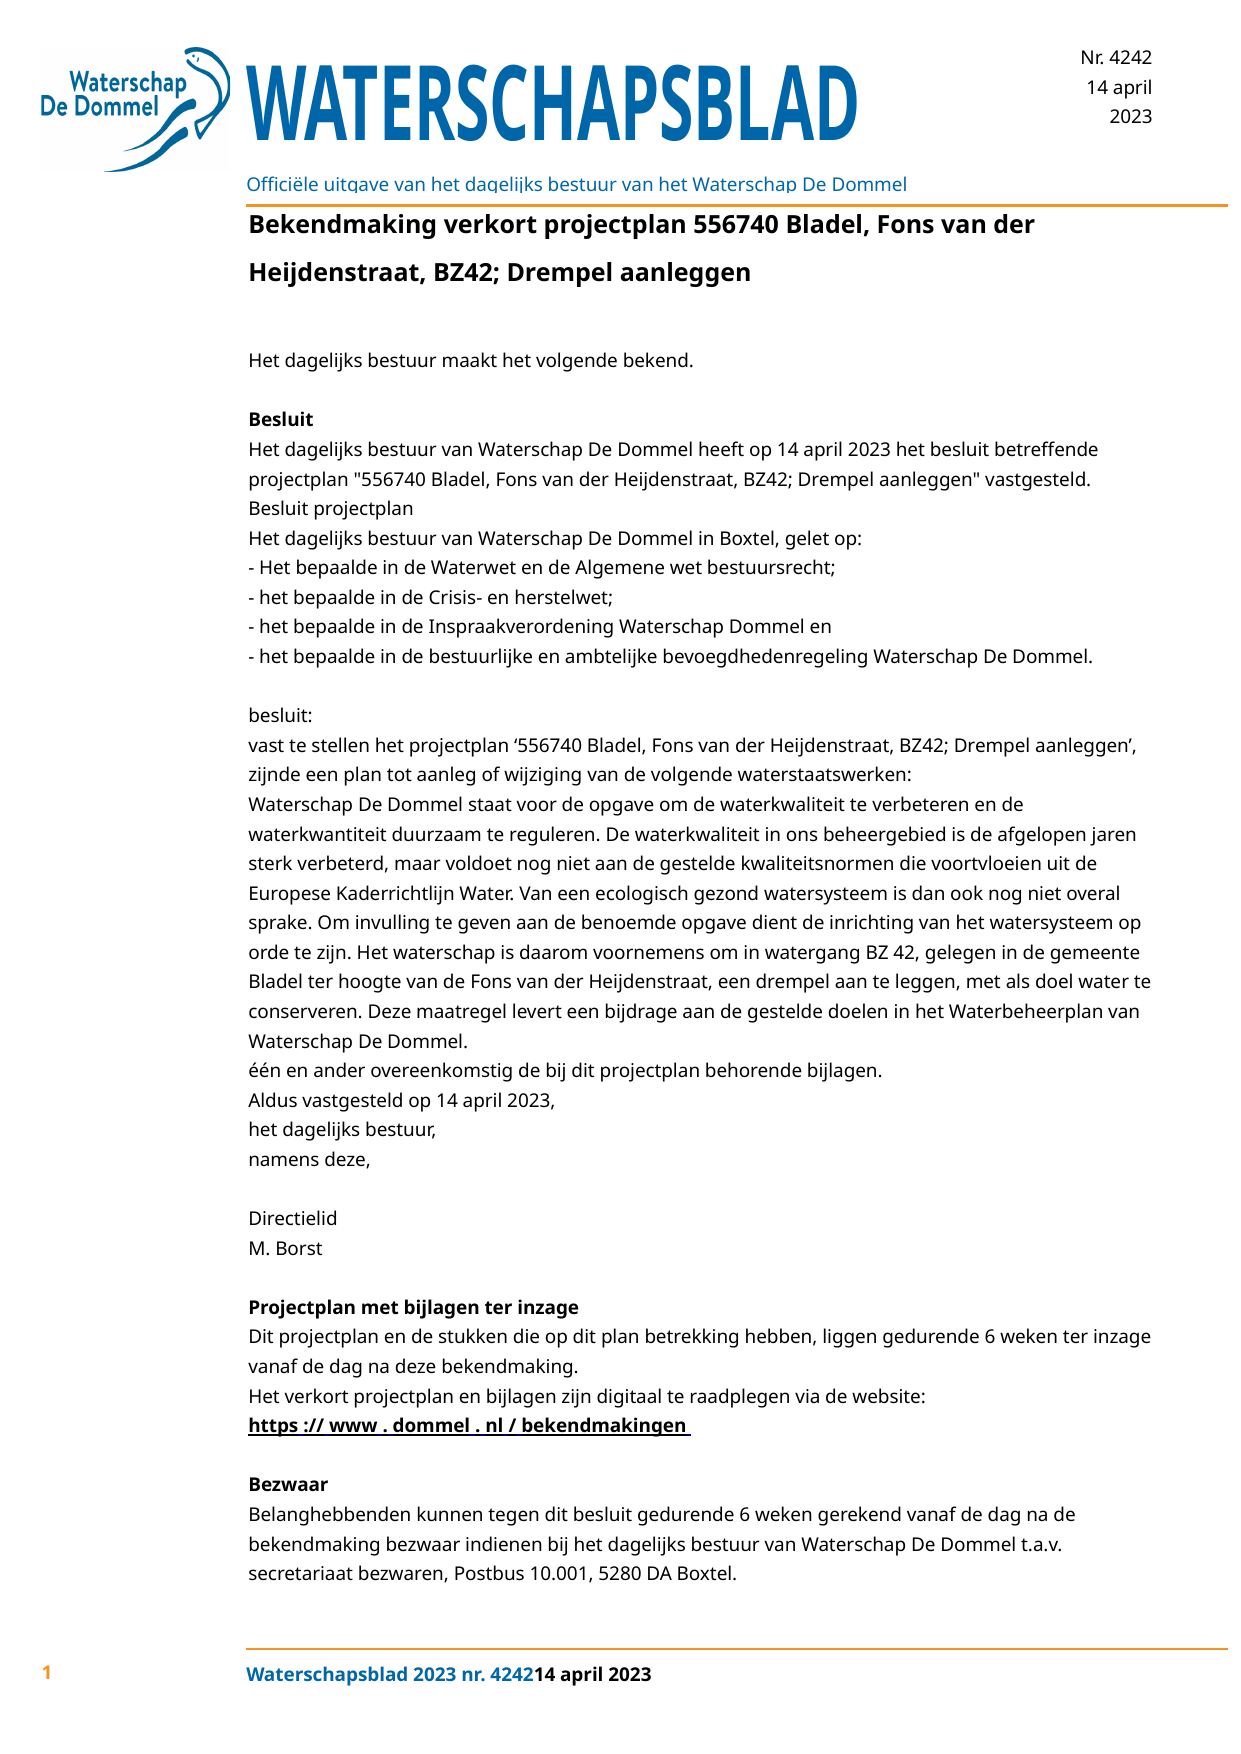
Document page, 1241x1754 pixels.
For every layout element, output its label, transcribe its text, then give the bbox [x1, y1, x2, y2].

text Het dagelijks bestuur maakt het volgende bekend. [248, 347, 1152, 373]
text Directielid [248, 1205, 1152, 1231]
text Besluit [248, 407, 1152, 432]
picture [204, 47, 231, 76]
text M. Borst [248, 1235, 1152, 1261]
picture [41, 47, 231, 172]
text Projectplan met bijlagen ter inzage [248, 1294, 1152, 1320]
text Waterschap De Dommel staat voor de opgave om de waterkwaliteit te verbeteren en de waterkwantiteit duurzaam te reguleren. De waterkwaliteit in ons beheergebied is de afgelopen jaren sterk verbeterd, maar voldoet nog niet aan de gestelde kwaliteitsnormen die voortvloeien uit de Europese Kaderrichtlijn Water. Van een ecologisch gezond watersysteem is dan ook nog niet overal sprake. Om invulling te geven aan de benoemde opgave dient de inrichting van het watersysteem op orde te zijn. Het waterschap is daarom voornemens om in watergang BZ 42, gelegen in de gemeente Bladel ter hoogte van de Fons van der Heijdenstraat, een drempel aan te leggen, met als doel water te conserveren. Deze maatregel levert een bijdrage aan de gestelde doelen in het Waterbeheerplan van Waterschap De Dommel. [248, 791, 1152, 1054]
text één en ander overeenkomstig de bij dit projectplan behorende bijlagen. [248, 1057, 1152, 1083]
text Het dagelijks bestuur van Waterschap De Dommel in Boxtel, gelet op: [248, 525, 1152, 551]
picture [45, 99, 51, 111]
text namens deze, [248, 1146, 1152, 1172]
text Het dagelijks bestuur van Waterschap De Dommel heeft op 14 april 2023 het besluit betreffende projectplan "556740 Bladel, Fons van der Heijdenstraat, BZ42; Drempel aanleggen" vastgesteld. [248, 436, 1152, 492]
text https :// www . dommel . nl / bekendmakingen [248, 1412, 1152, 1438]
text Belanghebbenden kunnen tegen dit besluit gedurende 6 weken gerekend vanaf de dag na de bekendmaking bezwaar indienen bij het dagelijks bestuur van Waterschap De Dommel t.a.v. secretariaat bezwaren, Postbus 10.001, 5280 DA Boxtel. [248, 1501, 1152, 1586]
text ‑ het bepaalde in de bestuurlijke en ambtelijke bevoegdhedenregeling Waterschap De Dommel. [248, 643, 1152, 669]
text ‑ Het bepaalde in de Waterwet en de Algemene wet bestuursrecht; [248, 554, 1152, 580]
text Besluit projectplan [248, 495, 1152, 521]
text Het verkort projectplan en bijlagen zijn digitaal te raadplegen via de website: [248, 1383, 1152, 1409]
text Dit projectplan en de stukken die op dit plan betrekking hebben, liggen gedurende 6 weken ter inzage vanaf de dag na deze bekendmaking. [248, 1324, 1152, 1379]
text Bekendmaking verkort projectplan 556740 Bladel, Fons van der Heijdenstraat, BZ42; Drempel aanleggen [248, 207, 1152, 288]
picture [198, 118, 210, 131]
text Bezwaar [248, 1472, 1152, 1497]
text ‑ het bepaalde in de Inspraakverordening Waterschap Dommel en [248, 614, 1152, 639]
text Aldus vastgesteld op 14 april 2023, [248, 1087, 1152, 1113]
text ‑ het bepaalde in de Crisis‑ en herstelwet; [248, 584, 1152, 610]
text vast te stellen het projectplan ‘556740 Bladel, Fons van der Heijdenstraat, BZ42; Drempel aanleggen’, [248, 732, 1152, 758]
text zijnde een plan tot aanleg of wijziging van de volgende waterstaatswerken: [248, 762, 1152, 787]
text het dagelijks bestuur, [248, 1117, 1152, 1142]
text besluit: [248, 702, 1152, 728]
